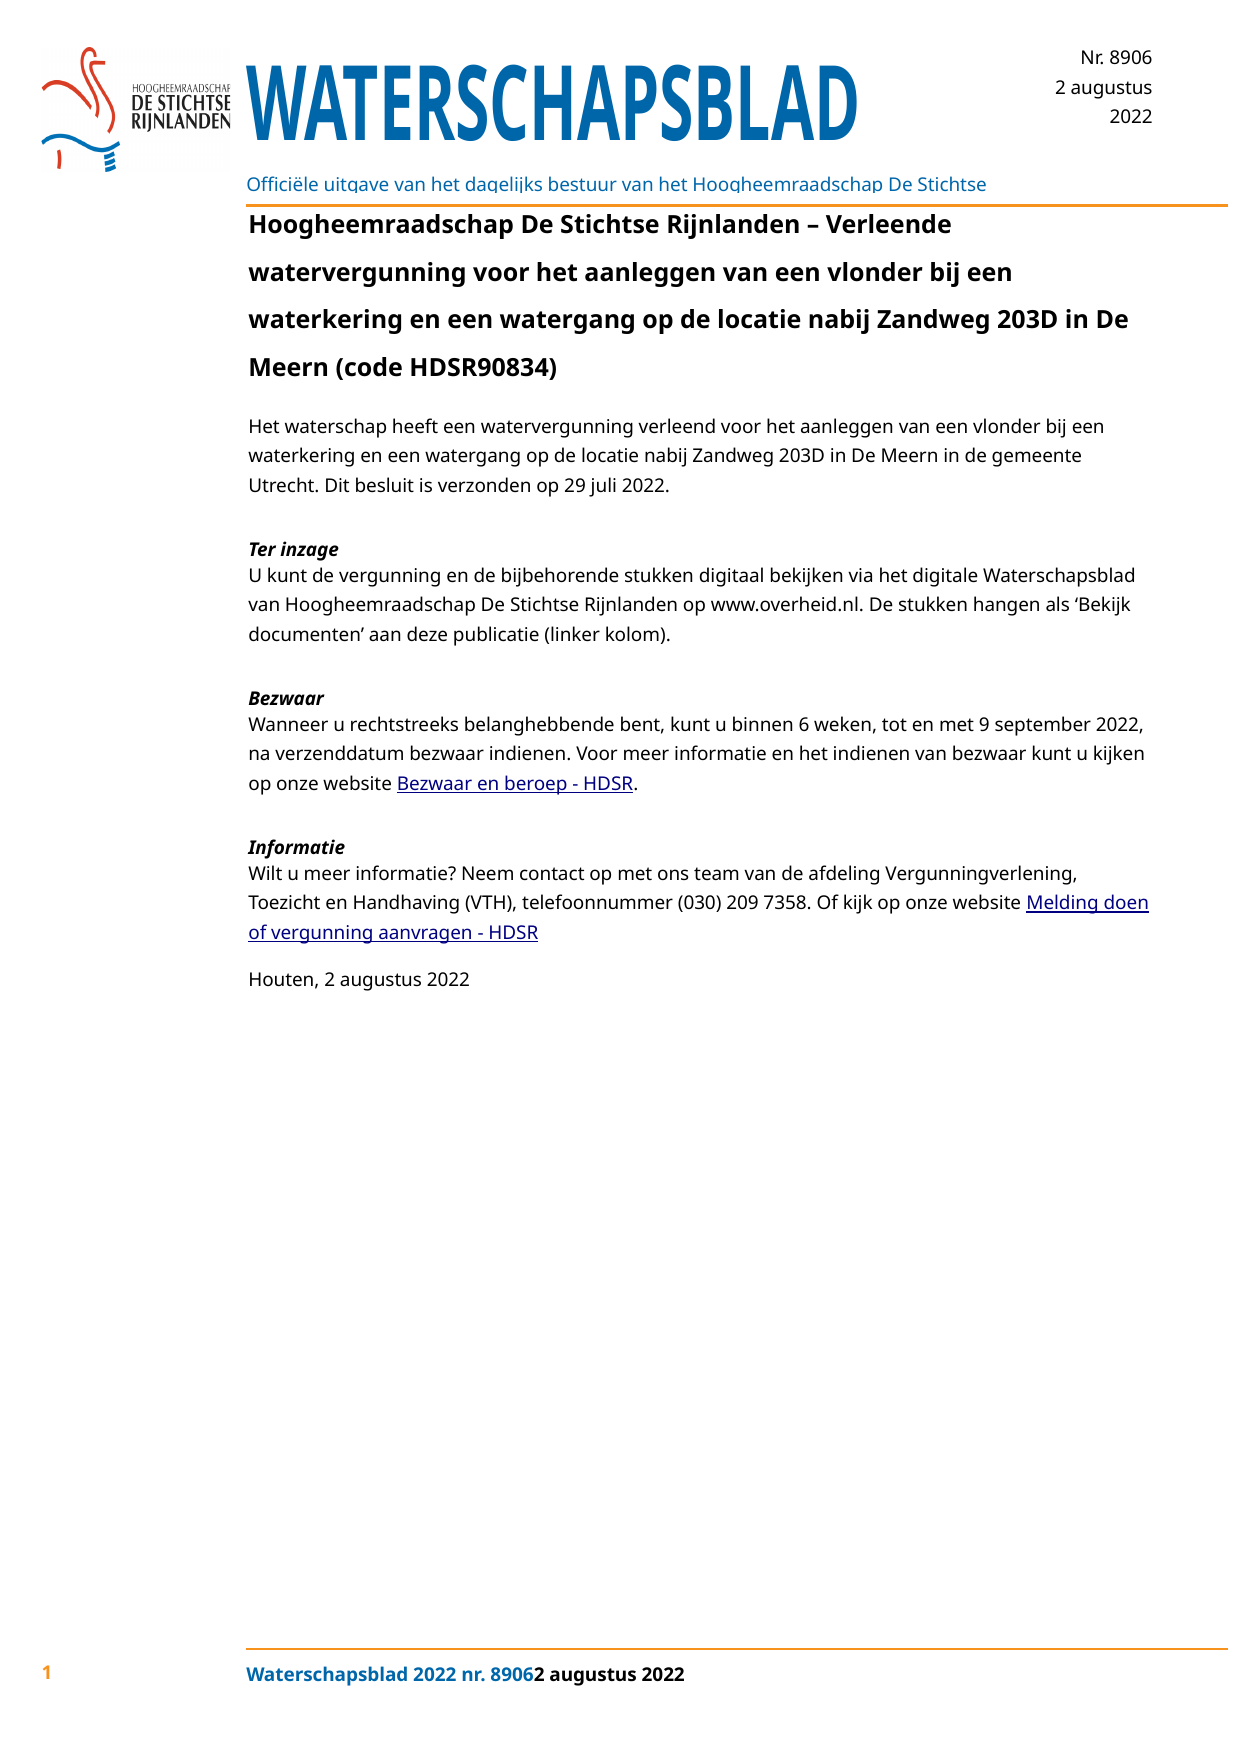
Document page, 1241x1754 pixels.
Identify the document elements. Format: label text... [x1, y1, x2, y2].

text Ter inzage [248, 536, 1152, 562]
text Bezwaar [248, 685, 1152, 711]
text Informatie [248, 834, 1152, 860]
picture [41, 47, 231, 172]
text Wilt u meer informatie? Neem contact op met ons team van de afdeling Vergunningverlening, Toezicht en Handhaving (VTH), telefoonnummer (030) 209 7358. Of kijk op onze website Melding doen of vergunning aanvragen - HDSR [248, 860, 1152, 944]
text Het waterschap heeft een watervergunning verleend voor het aanleggen van een vlonder bij een waterkering en een watergang op de locatie nabij Zandweg 203D in De Meern in de gemeente Utrecht. Dit besluit is verzonden op 29 juli 2022. [248, 413, 1152, 498]
text Wanneer u rechtstreeks belanghebbende bent, kunt u binnen 6 weken, tot en met 9 september 2022, na verzenddatum bezwaar indienen. Voor meer informatie en het indienen van bezwaar kunt u kijken op onze website Bezwaar en beroep - HDSR. [248, 711, 1152, 796]
text U kunt de vergunning en de bijbehorende stukken digitaal bekijken via het digitale Waterschapsblad van Hoogheemraadschap De Stichtse Rijnlanden op www.overheid.nl. De stukken hangen als ‘Bekijk documenten’ aan deze publicatie (linker kolom). [248, 562, 1152, 647]
text Hoogheemraadschap De Stichtse Rijnlanden – Verleende watervergunning voor het aanleggen van een vlonder bij een waterkering en een watergang op de locatie nabij Zandweg 203D in De Meern (code HDSR90834) [248, 207, 1152, 384]
text Houten, 2 augustus 2022 [248, 967, 1152, 992]
